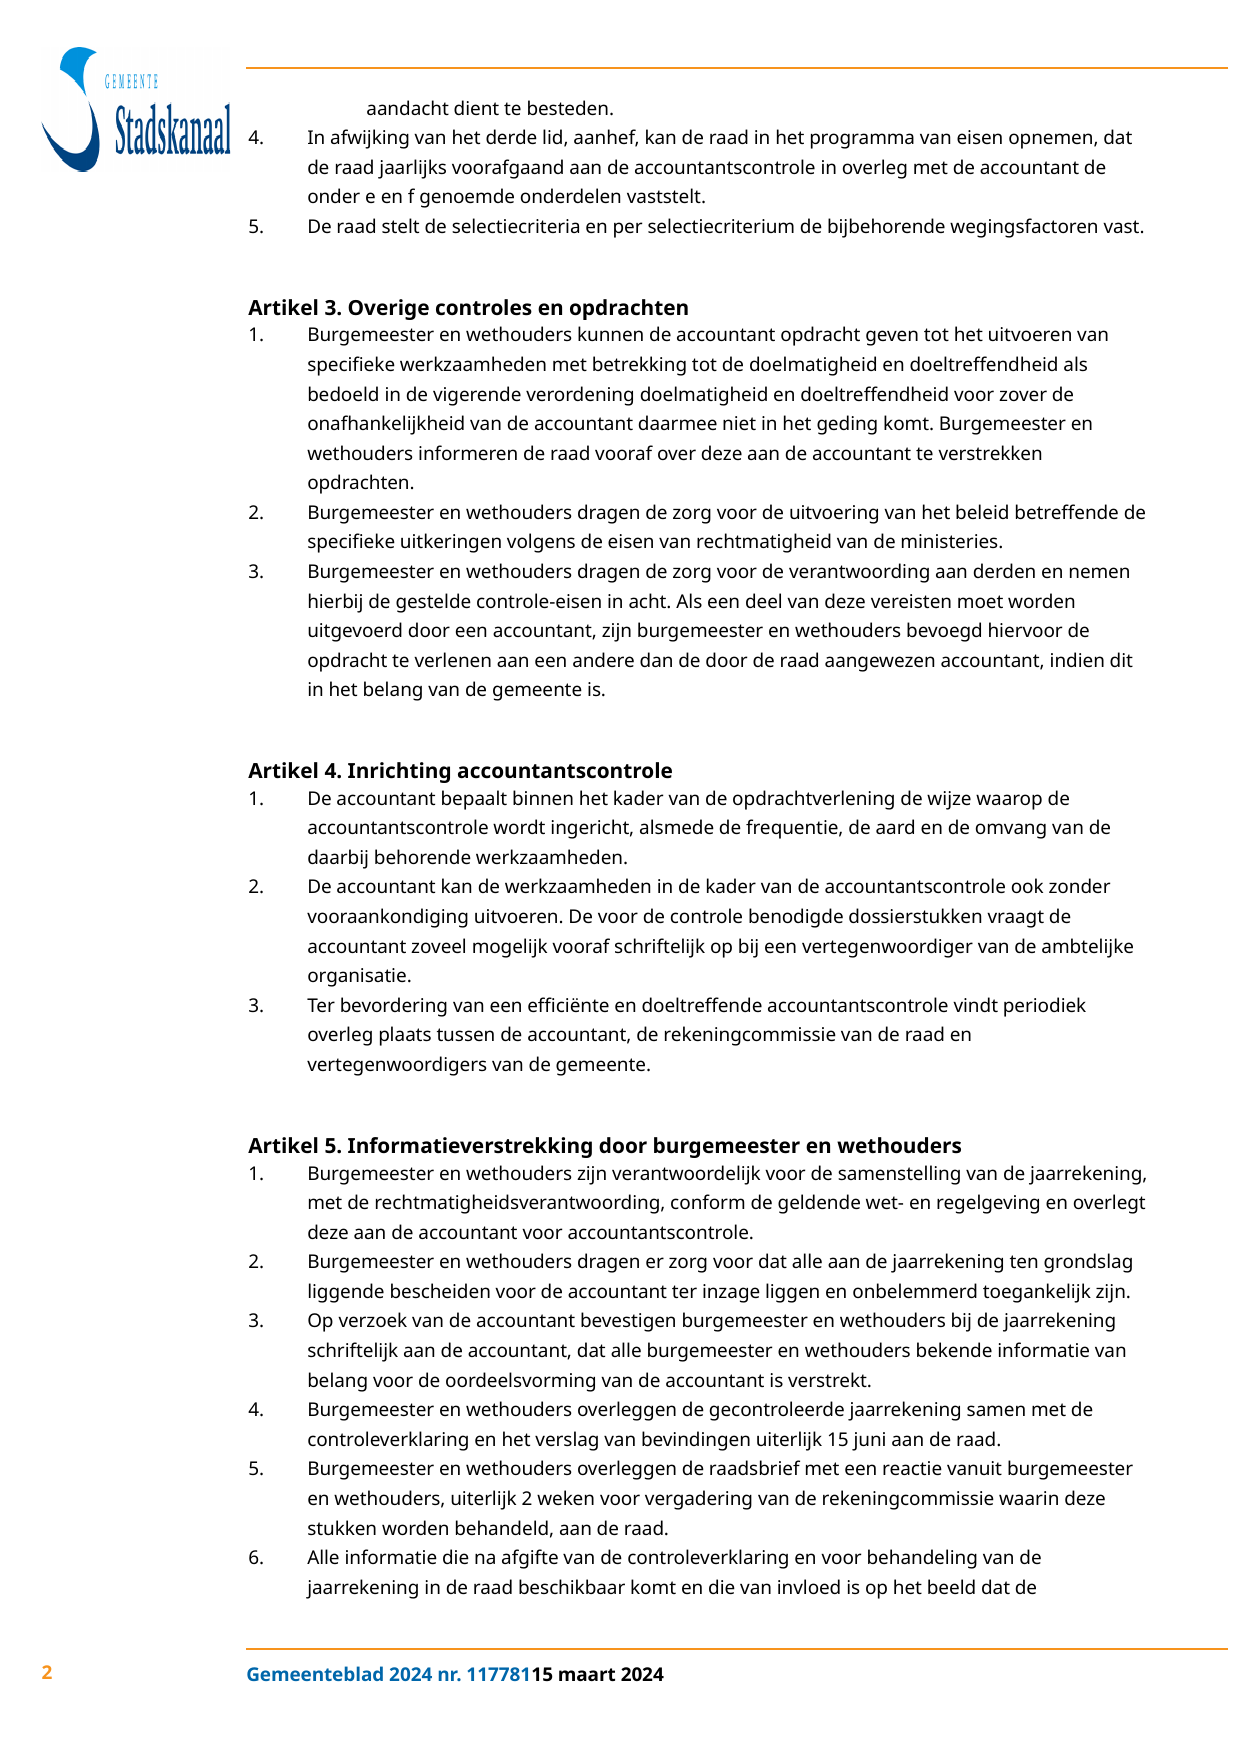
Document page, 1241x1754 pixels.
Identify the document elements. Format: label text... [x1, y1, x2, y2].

list Burgemeester en wethouders dragen de zorg voor de verantwoording aan derden en nemen hierbij de gestelde controle-eisen in acht. Als een deel van deze vereisten moet worden uitgevoerd door een accountant, zijn burgemeester en wethouders bevoegd hiervoor de opdracht te verlenen aan een andere dan de door de raad aangewezen accountant, indien dit in het belang van de gemeente is. [248, 558, 1152, 702]
list De accountant kan de werkzaamheden in de kader van de accountantscontrole ook zonder vooraankondiging uitvoeren. De voor de controle benodigde dossierstukken vraagt de accountant zoveel mogelijk vooraf schriftelijk op bij een vertegenwoordiger van de ambtelijke organisatie. [248, 874, 1152, 988]
list De accountant bepaalt binnen het kader van de opdrachtverlening de wijze waarop de accountantscontrole wordt ingericht, alsmede de frequentie, de aard en de omvang van de daarbij behorende werkzaamheden. [248, 785, 1152, 870]
list Burgemeester en wethouders dragen de zorg voor de uitvoering van het beleid betreffende de specifieke uitkeringen volgens de eisen van rechtmatigheid van de ministeries. [248, 499, 1152, 554]
list Burgemeester en wethouders zijn verantwoordelijk voor de samenstelling van de jaarrekening, met de rechtmatigheidsverantwoording, conform de geldende wet- en regelgeving en overlegt deze aan de accountant voor accountantscontrole. [248, 1160, 1152, 1244]
list Burgemeester en wethouders kunnen de accountant opdracht geven tot het uitvoeren van specifieke werkzaamheden met betrekking tot de doelmatigheid en doeltreffendheid als bedoeld in de vigerende verordening doelmatigheid en doeltreffendheid voor zover de onafhankelijkheid van de accountant daarmee niet in het geding komt. Burgemeester en wethouders informeren de raad vooraf over deze aan de accountant te verstrekken opdrachten. [248, 322, 1152, 495]
list aandacht dient te besteden. [307, 95, 1152, 121]
text Artikel 5. Informatieverstrekking door burgemeester en wethouders [248, 1131, 1152, 1160]
text Artikel 3. Overige controles en opdrachten [248, 293, 1152, 322]
list Burgemeester en wethouders dragen er zorg voor dat alle aan de jaarrekening ten grondslag liggende bescheiden voor de accountant ter inzage liggen en onbelemmerd toegankelijk zijn. [248, 1248, 1152, 1304]
list Op verzoek van de accountant bevestigen burgemeester en wethouders bij de jaarrekening schriftelijk aan de accountant, dat alle burgemeester en wethouders bekende informatie van belang voor de oordeelsvorming van de accountant is verstrekt. [248, 1308, 1152, 1392]
list Burgemeester en wethouders overleggen de raadsbrief met een reactie vanuit burgemeester en wethouders, uiterlijk 2 weken voor vergadering van de rekeningcommissie waarin deze stukken worden behandeld, aan de raad. [248, 1456, 1152, 1540]
list De raad stelt de selectiecriteria en per selectiecriterium de bijbehorende wegingsfactoren vast. [248, 213, 1152, 239]
list In afwijking van het derde lid, aanhef, kan de raad in het programma van eisen opnemen, dat de raad jaarlijks voorafgaand aan de accountantscontrole in overleg met de accountant de onder e en f genoemde onderdelen vaststelt. [248, 124, 1152, 209]
picture [41, 47, 231, 172]
list Alle informatie die na afgifte van de controleverklaring en voor behandeling van de jaarrekening in de raad beschikbaar komt en die van invloed is op het beeld dat de [248, 1544, 1152, 1599]
list Ter bevordering van een efficiënte en doeltreffende accountantscontrole vindt periodiek overleg plaats tussen de accountant, de rekeningcommissie van de raad en vertegenwoordigers van de gemeente. [248, 992, 1152, 1077]
list Burgemeester en wethouders overleggen de gecontroleerde jaarrekening samen met de controleverklaring en het verslag van bevindingen uiterlijk 15 juni aan de raad. [248, 1396, 1152, 1452]
text Artikel 4. Inrichting accountantscontrole [248, 757, 1152, 785]
